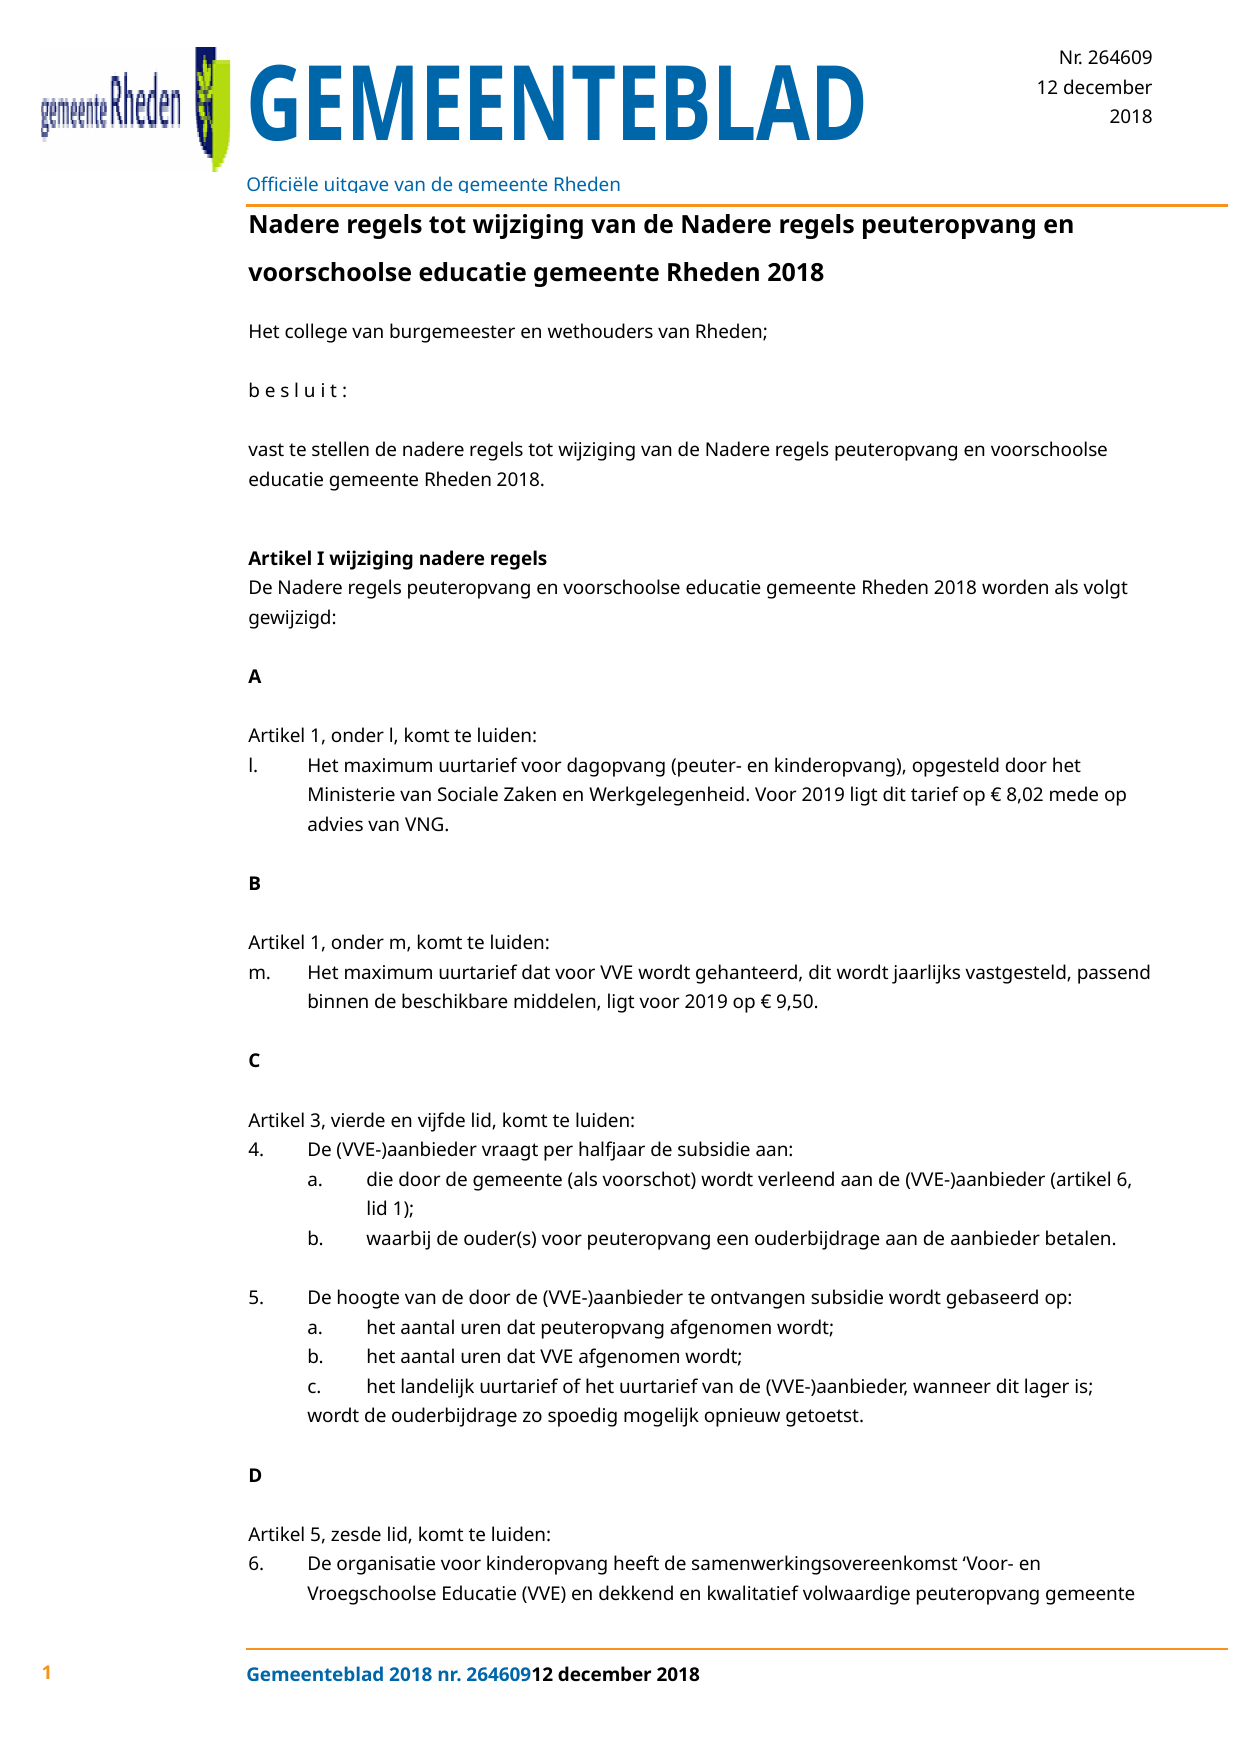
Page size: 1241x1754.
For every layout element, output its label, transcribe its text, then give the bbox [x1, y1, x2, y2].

list Het maximum uurtarief dat voor VVE wordt gehanteerd, dit wordt jaarlijks vastgesteld, passend binnen de beschikbare middelen, ligt voor 2019 op € 9,50. [248, 959, 1152, 1014]
list het aantal uren dat VVE afgenomen wordt; [307, 1343, 1152, 1369]
text b e s l u i t : [248, 377, 1152, 403]
list waarbij de ouder(s) voor peuteropvang een ouderbijdrage aan de aanbieder betalen. [307, 1225, 1152, 1251]
text vast te stellen de nadere regels tot wijziging van de Nadere regels peuteropvang en voorschoolse educatie gemeente Rheden 2018. [248, 436, 1152, 492]
text C [248, 1048, 1152, 1073]
text Artikel 5, zesde lid, komt te luiden: [248, 1521, 1152, 1547]
text A [248, 663, 1152, 689]
list De (VVE-)aanbieder vraagt per halfjaar de subsidie aan: [248, 1136, 1152, 1162]
picture [41, 47, 231, 172]
text Nadere regels tot wijziging van de Nadere regels peuteropvang en voorschoolse educatie gemeente Rheden 2018 [248, 207, 1152, 288]
list het aantal uren dat peuteropvang afgenomen wordt; [307, 1314, 1152, 1339]
list het landelijk uurtarief of het uurtarief van de (VVE-)aanbieder, wanneer dit lager is; [307, 1373, 1152, 1399]
text Artikel 1, onder m, komt te luiden: [248, 929, 1152, 955]
text Artikel 1, onder l, komt te luiden: [248, 722, 1152, 748]
list wordt de ouderbijdrage zo spoedig mogelijk opnieuw getoetst. [248, 1403, 1152, 1428]
text Artikel 3, vierde en vijfde lid, komt te luiden: [248, 1107, 1152, 1132]
text Het college van burgemeester en wethouders van Rheden; [248, 318, 1152, 344]
list De organisatie voor kinderopvang heeft de samenwerkingsovereenkomst ‘Voor- en Vroegschoolse Educatie (VVE) en dekkend en kwalitatief volwaardige peuteropvang gemeente [248, 1551, 1152, 1606]
text D [248, 1462, 1152, 1487]
text De Nadere regels peuteropvang en voorschoolse educatie gemeente Rheden 2018 worden als volgt gewijzigd: [248, 574, 1152, 629]
text Artikel I wijziging nadere regels [248, 545, 1152, 570]
list die door de gemeente (als voorschot) wordt verleend aan de (VVE-)aanbieder (artikel 6, lid 1); [307, 1166, 1152, 1221]
text B [248, 870, 1152, 896]
list Het maximum uurtarief voor dagopvang (peuter- en kinderopvang), opgesteld door het Ministerie van Sociale Zaken en Werkgelegenheid. Voor 2019 ligt dit tarief op € 8,02 mede op advies van VNG. [248, 752, 1152, 837]
list De hoogte van de door de (VVE-)aanbieder te ontvangen subsidie wordt gebaseerd op: [248, 1284, 1152, 1310]
